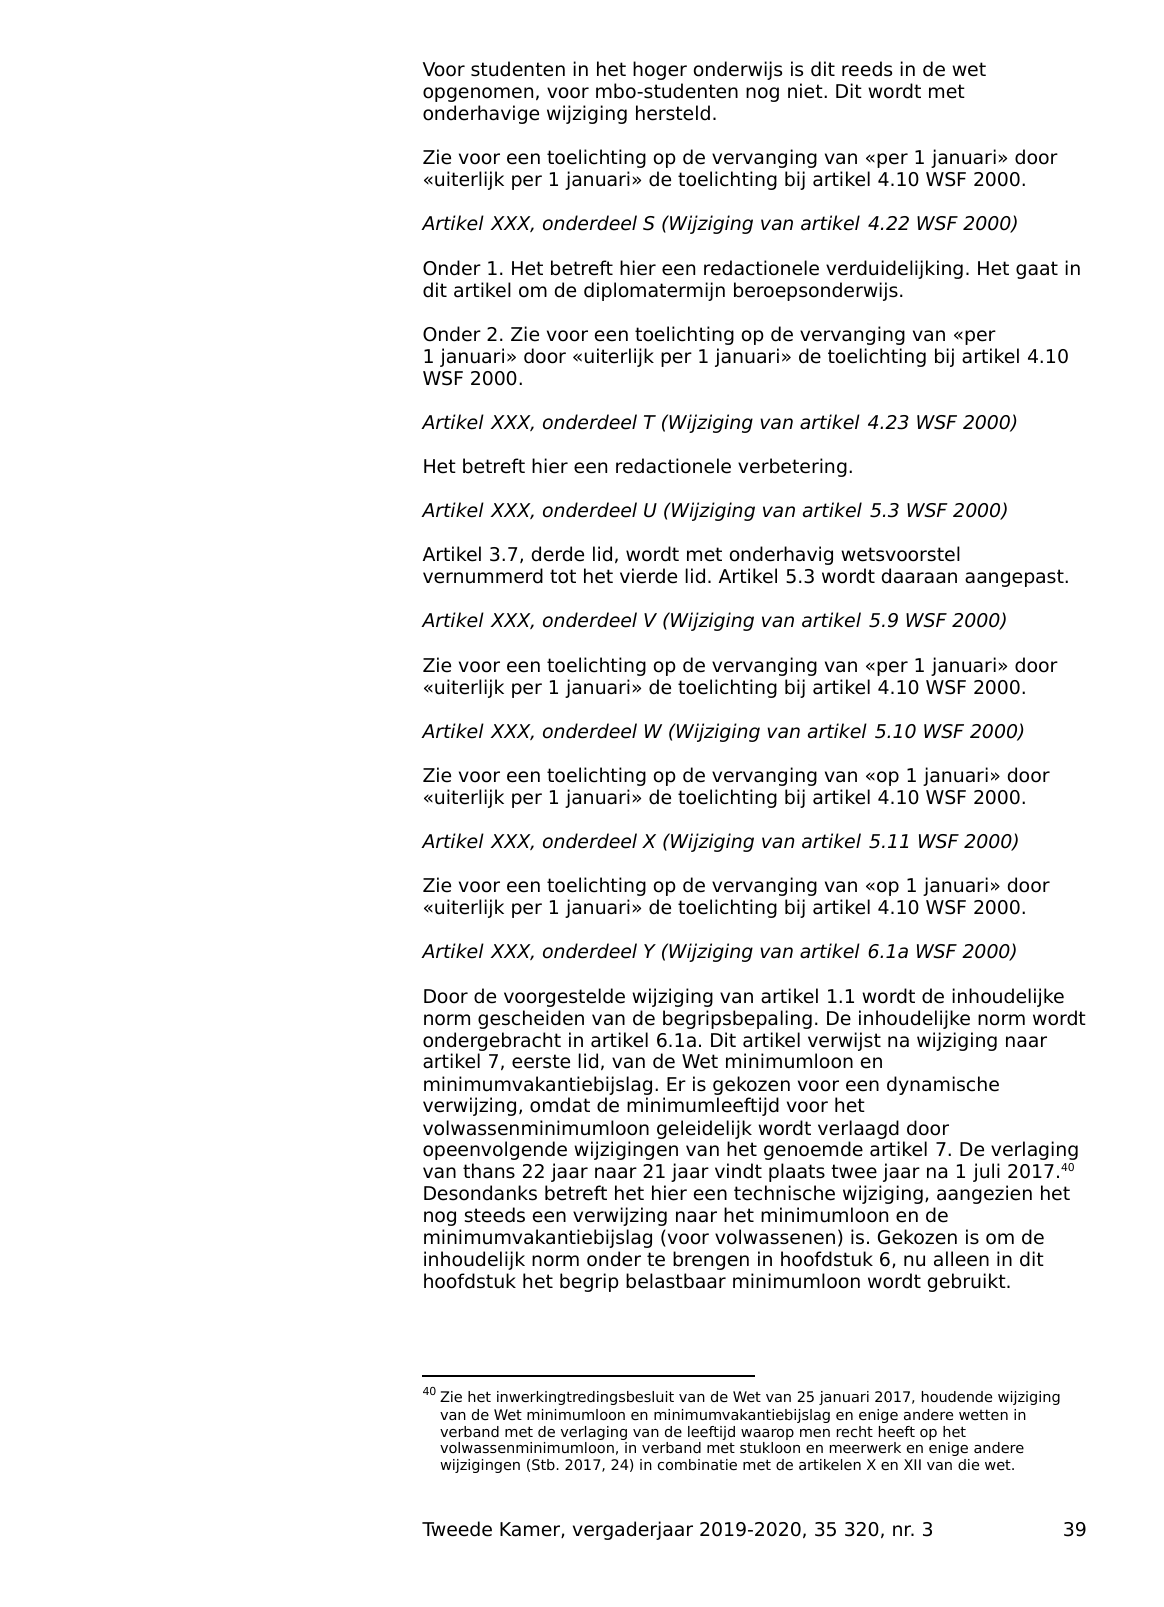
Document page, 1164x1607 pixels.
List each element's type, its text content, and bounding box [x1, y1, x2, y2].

subtitle Artikel XXX, onderdeel T (Wijziging van artikel 4.23 WSF 2000) [422, 412, 1087, 434]
text Zie voor een toelichting op de vervanging van «op 1 januari» door «uiterlijk per 1 januari» de toelichting bij artikel 4.10 WSF 2000. [422, 765, 1087, 809]
text Voor studenten in het hoger onderwijs is dit reeds in de wet opgenomen, voor mbo-studenten nog niet. Dit wordt met onderhavige wijziging hersteld. [422, 59, 1087, 125]
subtitle Artikel XXX, onderdeel Y (Wijziging van artikel 6.1a WSF 2000) [422, 941, 1087, 963]
text Door de voorgestelde wijziging van artikel 1.1 wordt de inhoudelijke norm gescheiden van de begripsbepaling. De inhoudelijke norm wordt ondergebracht in artikel 6.1a. Dit artikel verwijst na wijziging naar artikel 7, eerste lid, van de Wet minimumloon en minimumvakantiebijslag. Er is gekozen voor een dynamische verwijzing, omdat de minimumleeftijd voor het volwassenminimumloon geleidelijk wordt verlaagd door opeenvolgende wijzigingen van het genoemde artikel 7. De verlaging van thans 22 jaar naar 21 jaar vindt plaats twee jaar na 1 juli 2017. Desondanks betreft het hier een technische wijziging, aangezien het nog steeds een verwijzing naar het minimumloon en de minimumvakantiebijslag (voor volwassenen) is. Gekozen is om de inhoudelijk norm onder te brengen in hoofdstuk 6, nu alleen in dit hoofdstuk het begrip belastbaar minimumloon wordt gebruikt. [422, 986, 1087, 1293]
text Zie voor een toelichting op de vervanging van «per 1 januari» door «uiterlijk per 1 januari» de toelichting bij artikel 4.10 WSF 2000. [422, 147, 1087, 191]
subtitle Artikel XXX, onderdeel V (Wijziging van artikel 5.9 WSF 2000) [422, 610, 1087, 632]
text Onder 1. Het betreft hier een redactionele verduidelijking. Het gaat in dit artikel om de diplomatermijn beroepsonderwijs. [422, 257, 1087, 301]
subtitle Artikel XXX, onderdeel U (Wijziging van artikel 5.3 WSF 2000) [422, 500, 1087, 522]
text Onder 2. Zie voor een toelichting op de vervanging van «per 1 januari» door «uiterlijk per 1 januari» de toelichting bij artikel 4.10 WSF 2000. [422, 324, 1087, 389]
subtitle Artikel XXX, onderdeel X (Wijziging van artikel 5.11 WSF 2000) [422, 831, 1087, 853]
text Zie voor een toelichting op de vervanging van «per 1 januari» door «uiterlijk per 1 januari» de toelichting bij artikel 4.10 WSF 2000. [422, 654, 1087, 698]
text Zie het inwerkingtredingsbesluit van de Wet van 25 januari 2017, houdende wijziging van de Wet minimumloon en minimumvakantiebijslag en enige andere wetten in verband met de verlaging van de leeftijd waarop men recht heeft op het volwassenminimumloon, in verband met stukloon en meerwerk en enige andere wijzigingen (Stb. 2017, 24) in combinatie met de artikelen X en XII van die wet. [422, 1385, 1087, 1474]
subtitle Artikel XXX, onderdeel W (Wijziging van artikel 5.10 WSF 2000) [422, 721, 1087, 743]
subtitle Artikel XXX, onderdeel S (Wijziging van artikel 4.22 WSF 2000) [422, 213, 1087, 235]
text Het betreft hier een redactionele verbetering. [422, 456, 1087, 478]
text Artikel 3.7, derde lid, wordt met onderhavig wetsvoorstel vernummerd tot het vierde lid. Artikel 5.3 wordt daaraan aangepast. [422, 544, 1087, 588]
text Zie voor een toelichting op de vervanging van «op 1 januari» door «uiterlijk per 1 januari» de toelichting bij artikel 4.10 WSF 2000. [422, 875, 1087, 919]
